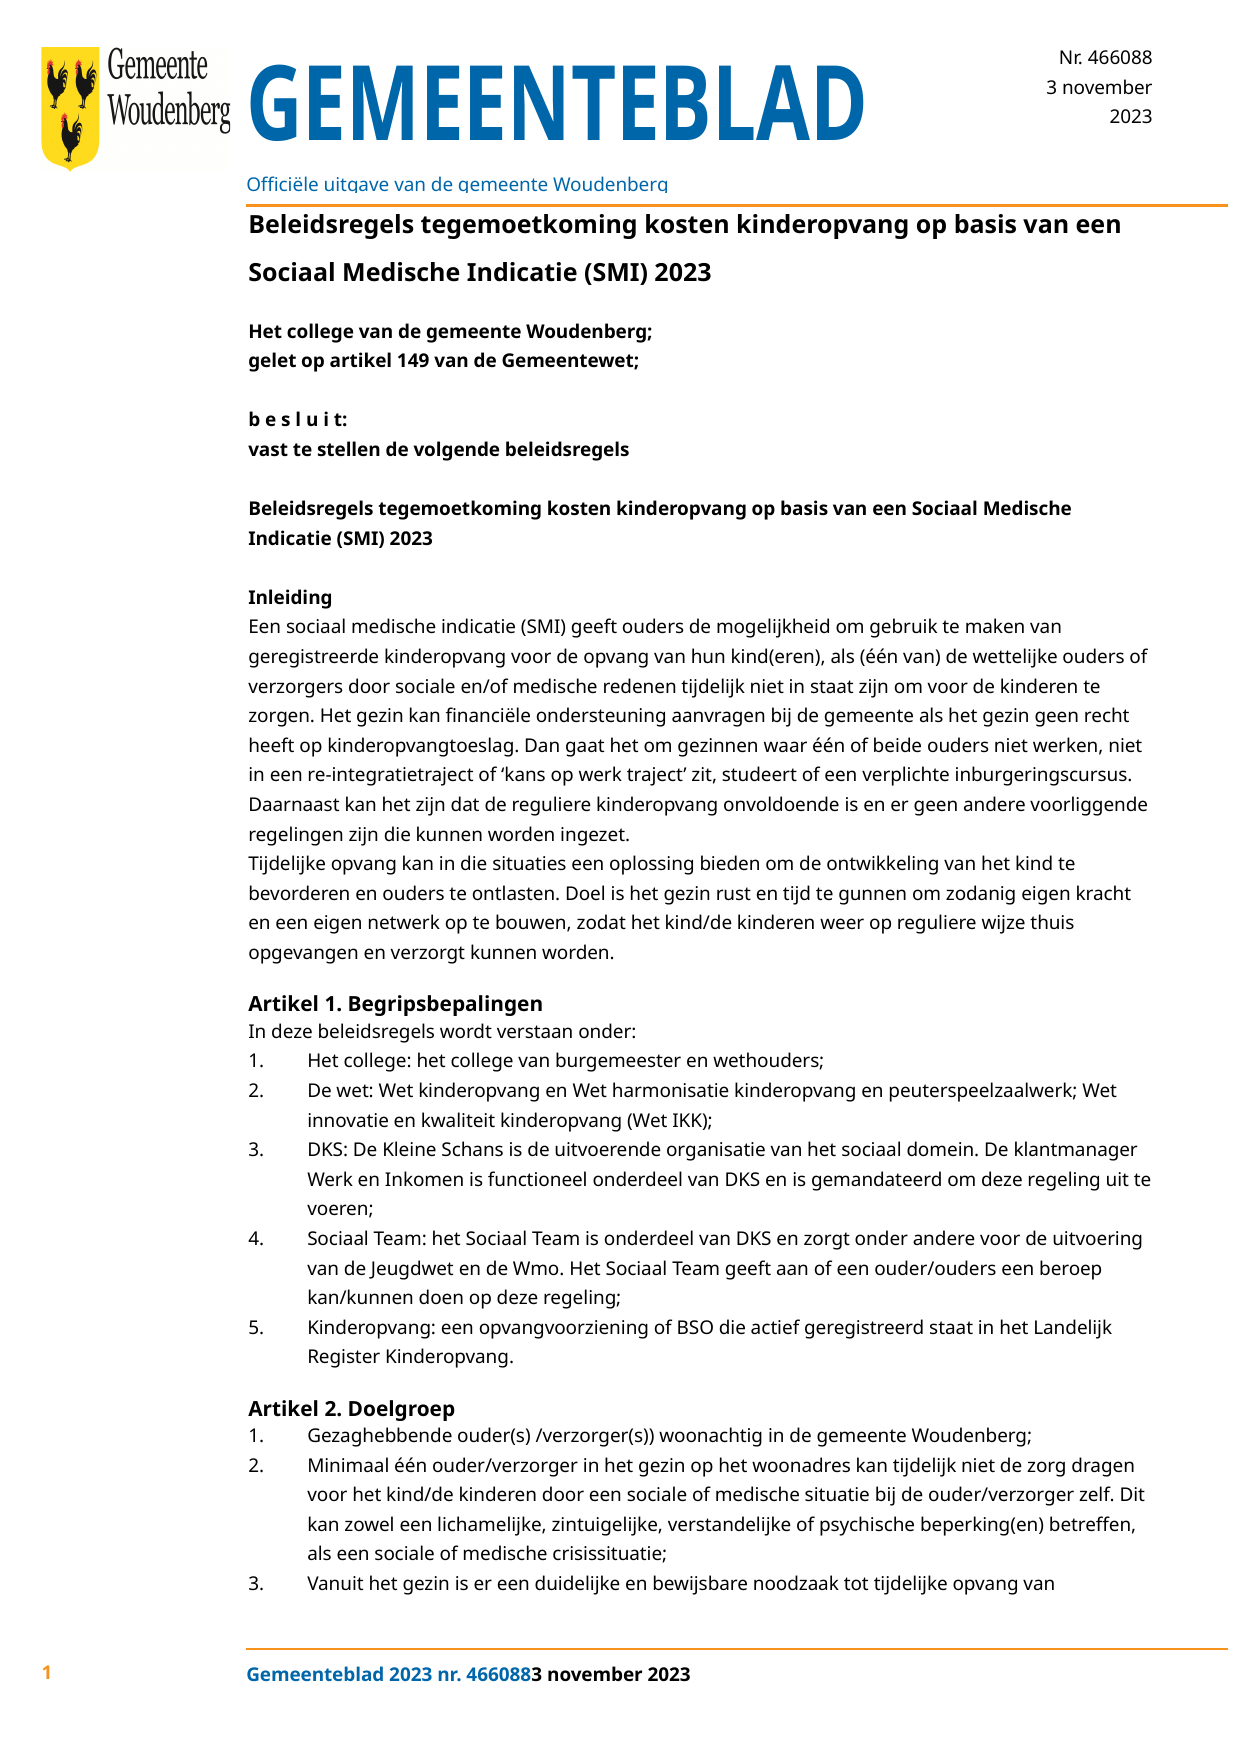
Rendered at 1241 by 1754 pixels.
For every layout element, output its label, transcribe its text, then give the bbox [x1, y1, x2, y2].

list Vanuit het gezin is er een duidelijke en bewijsbare noodzaak tot tijdelijke opvang van [248, 1570, 1152, 1596]
list De wet: Wet kinderopvang en Wet harmonisatie kinderopvang en peuterspeelzaalwerk; Wet innovatie en kwaliteit kinderopvang (Wet IKK); [248, 1077, 1152, 1132]
text Een sociaal medische indicatie (SMI) geeft ouders de mogelijkheid om gebruik te maken van geregistreerde kinderopvang voor de opvang van hun kind(eren), als (één van) de wettelijke ouders of verzorgers door sociale en/of medische redenen tijdelijk niet in staat zijn om voor de kinderen te zorgen. Het gezin kan financiële ondersteuning aanvragen bij de gemeente als het gezin geen recht heeft op kinderopvangtoeslag. Dan gaat het om gezinnen waar één of beide ouders niet werken, niet in een re-integratietraject of ‘kans op werk traject’ zit, studeert of een verplichte inburgeringscursus. Daarnaast kan het zijn dat de reguliere kinderopvang onvoldoende is en er geen andere voorliggende regelingen zijn die kunnen worden ingezet. [248, 614, 1152, 847]
list Het college: het college van burgemeester en wethouders; [248, 1048, 1152, 1073]
list Minimaal één ouder/verzorger in het gezin op het woonadres kan tijdelijk niet de zorg dragen voor het kind/de kinderen door een sociale of medische situatie bij de ouder/verzorger zelf. Dit kan zowel een lichamelijke, zintuigelijke, verstandelijke of psychische beperking(en) betreffen, als een sociale of medische crisissituatie; [248, 1452, 1152, 1566]
text Inleiding [248, 584, 1152, 610]
text Tijdelijke opvang kan in die situaties een oplossing bieden om de ontwikkeling van het kind te bevorderen en ouders te ontlasten. Doel is het gezin rust en tijd te gunnen om zodanig eigen kracht en een eigen netwerk op te bouwen, zodat het kind/de kinderen weer op reguliere wijze thuis opgevangen en verzorgt kunnen worden. [248, 850, 1152, 965]
text Beleidsregels tegemoetkoming kosten kinderopvang op basis van een Sociaal Medische Indicatie (SMI) 2023 [248, 207, 1152, 288]
text b e s l u i t: [248, 407, 1152, 432]
list Gezaghebbende ouder(s) /verzorger(s)) woonachtig in de gemeente Woudenberg; [248, 1422, 1152, 1448]
picture [41, 47, 231, 172]
text Beleidsregels tegemoetkoming kosten kinderopvang op basis van een Sociaal Medische Indicatie (SMI) 2023 [248, 495, 1152, 551]
list Sociaal Team: het Sociaal Team is onderdeel van DKS en zorgt onder andere voor de uitvoering van de Jeugdwet en de Wmo. Het Sociaal Team geeft aan of een ouder/ouders een beroep kan/kunnen doen op deze regeling; [248, 1225, 1152, 1310]
text gelet op artikel 149 van de Gemeentewet; [248, 347, 1152, 373]
text vast te stellen de volgende beleidsregels [248, 436, 1152, 462]
list DKS: De Kleine Schans is de uitvoerende organisatie van het sociaal domein. De klantmanager Werk en Inkomen is functioneel onderdeel van DKS en is gemandateerd om deze regeling uit te voeren; [248, 1136, 1152, 1221]
text In deze beleidsregels wordt verstaan onder: [248, 1018, 1152, 1044]
text Het college van de gemeente Woudenberg; [248, 318, 1152, 344]
text Artikel 2. Doelgroep [248, 1394, 1152, 1422]
list Kinderopvang: een opvangvoorziening of BSO die actief geregistreerd staat in het Landelijk Register Kinderopvang. [248, 1314, 1152, 1369]
text Artikel 1. Begripsbepalingen [248, 989, 1152, 1018]
